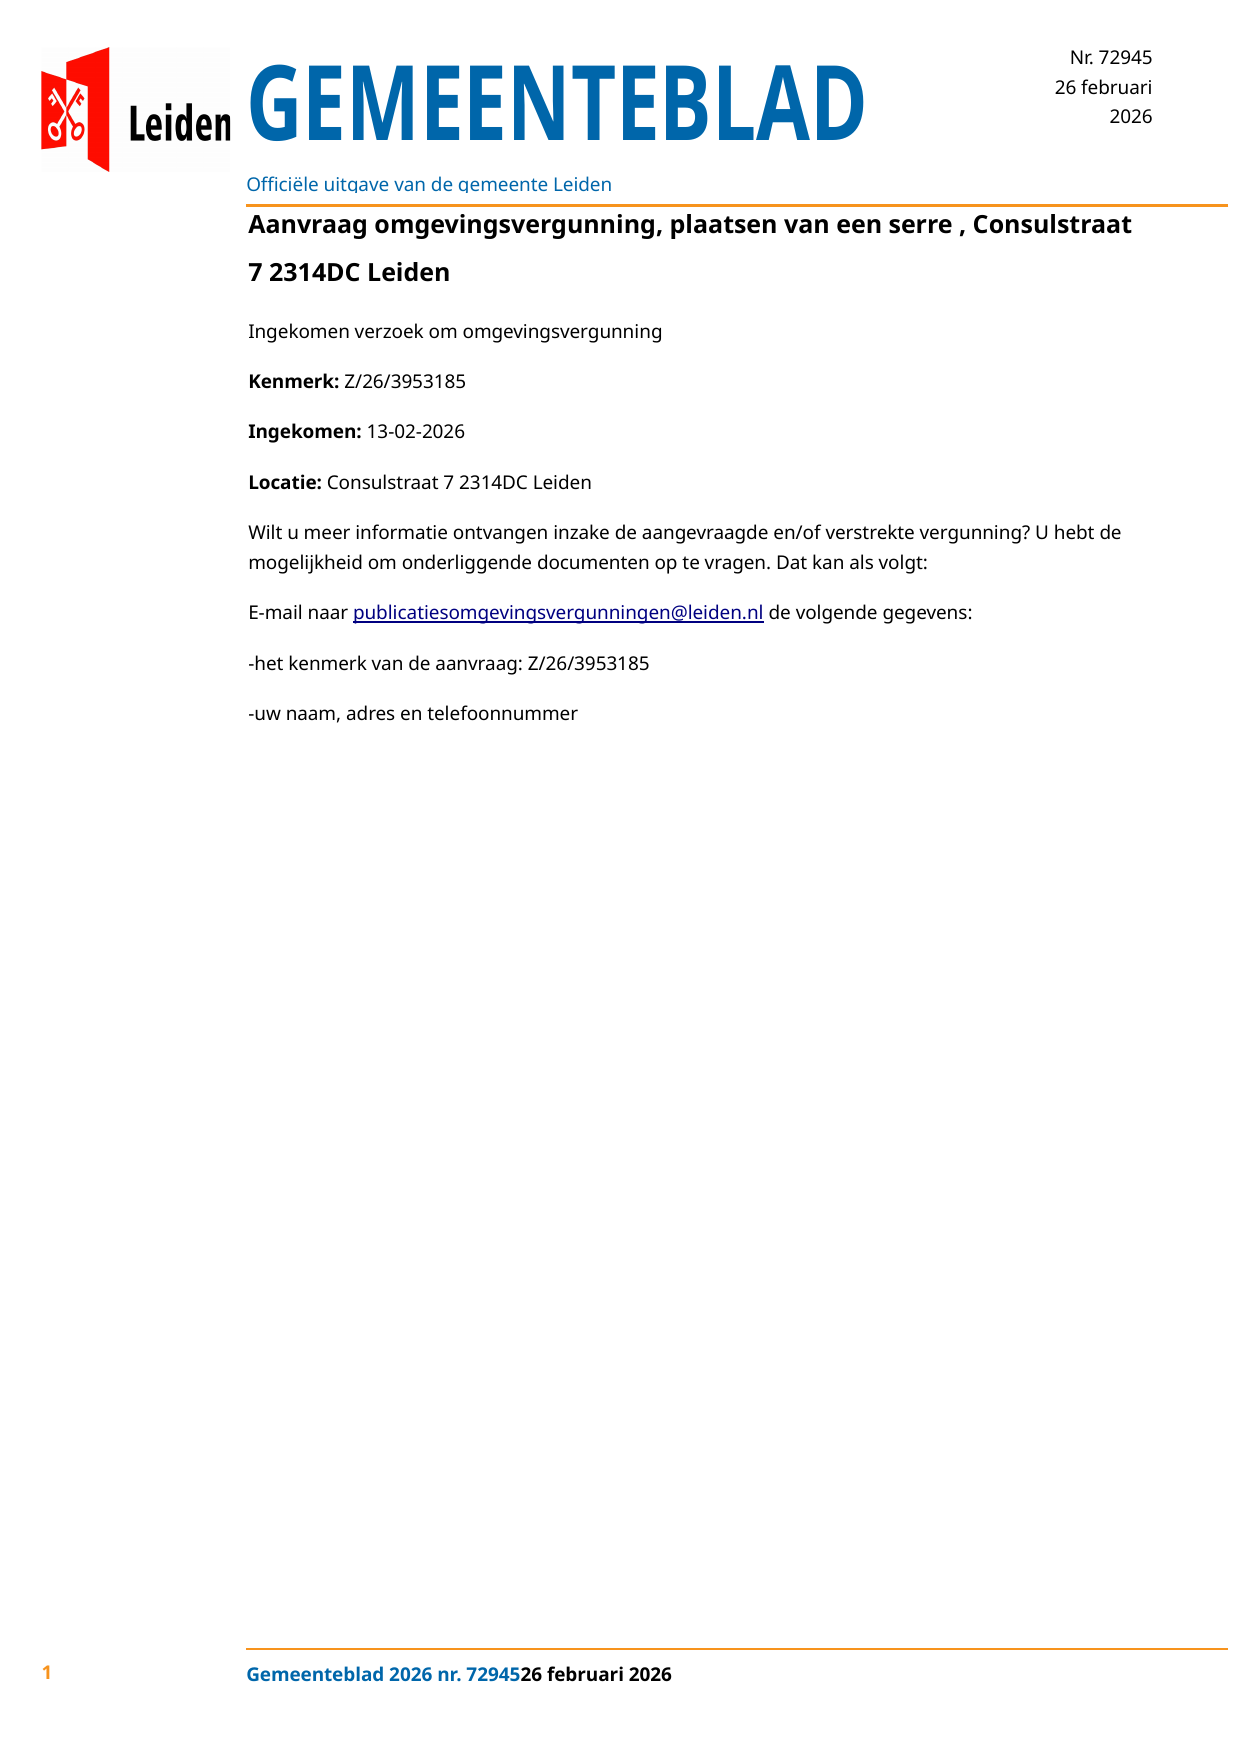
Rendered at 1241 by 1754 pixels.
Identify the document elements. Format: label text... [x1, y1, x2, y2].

picture [41, 47, 231, 172]
text -uw naam, adres en telefoonnummer [248, 700, 1152, 726]
text Ingekomen verzoek om omgevingsvergunning [248, 318, 1152, 344]
text E-mail naar publicatiesomgevingsvergunningen@leiden.nl de volgende gegevens: [248, 599, 1152, 625]
text -het kenmerk van de aanvraag: Z/26/3953185 [248, 650, 1152, 676]
text Locatie: Consulstraat 7 2314DC Leiden [248, 469, 1152, 495]
text Wilt u meer informatie ontvangen inzake de aangevraagde en/of verstrekte vergunning? U hebt de mogelijkheid om onderliggende documenten op te vragen. Dat kan als volgt: [248, 519, 1152, 575]
text Kenmerk: Z/26/3953185 [248, 368, 1152, 394]
text Ingekomen: 13-02-2026 [248, 419, 1152, 444]
text Aanvraag omgevingsvergunning, plaatsen van een serre , Consulstraat 7 2314DC Leiden [248, 207, 1152, 288]
